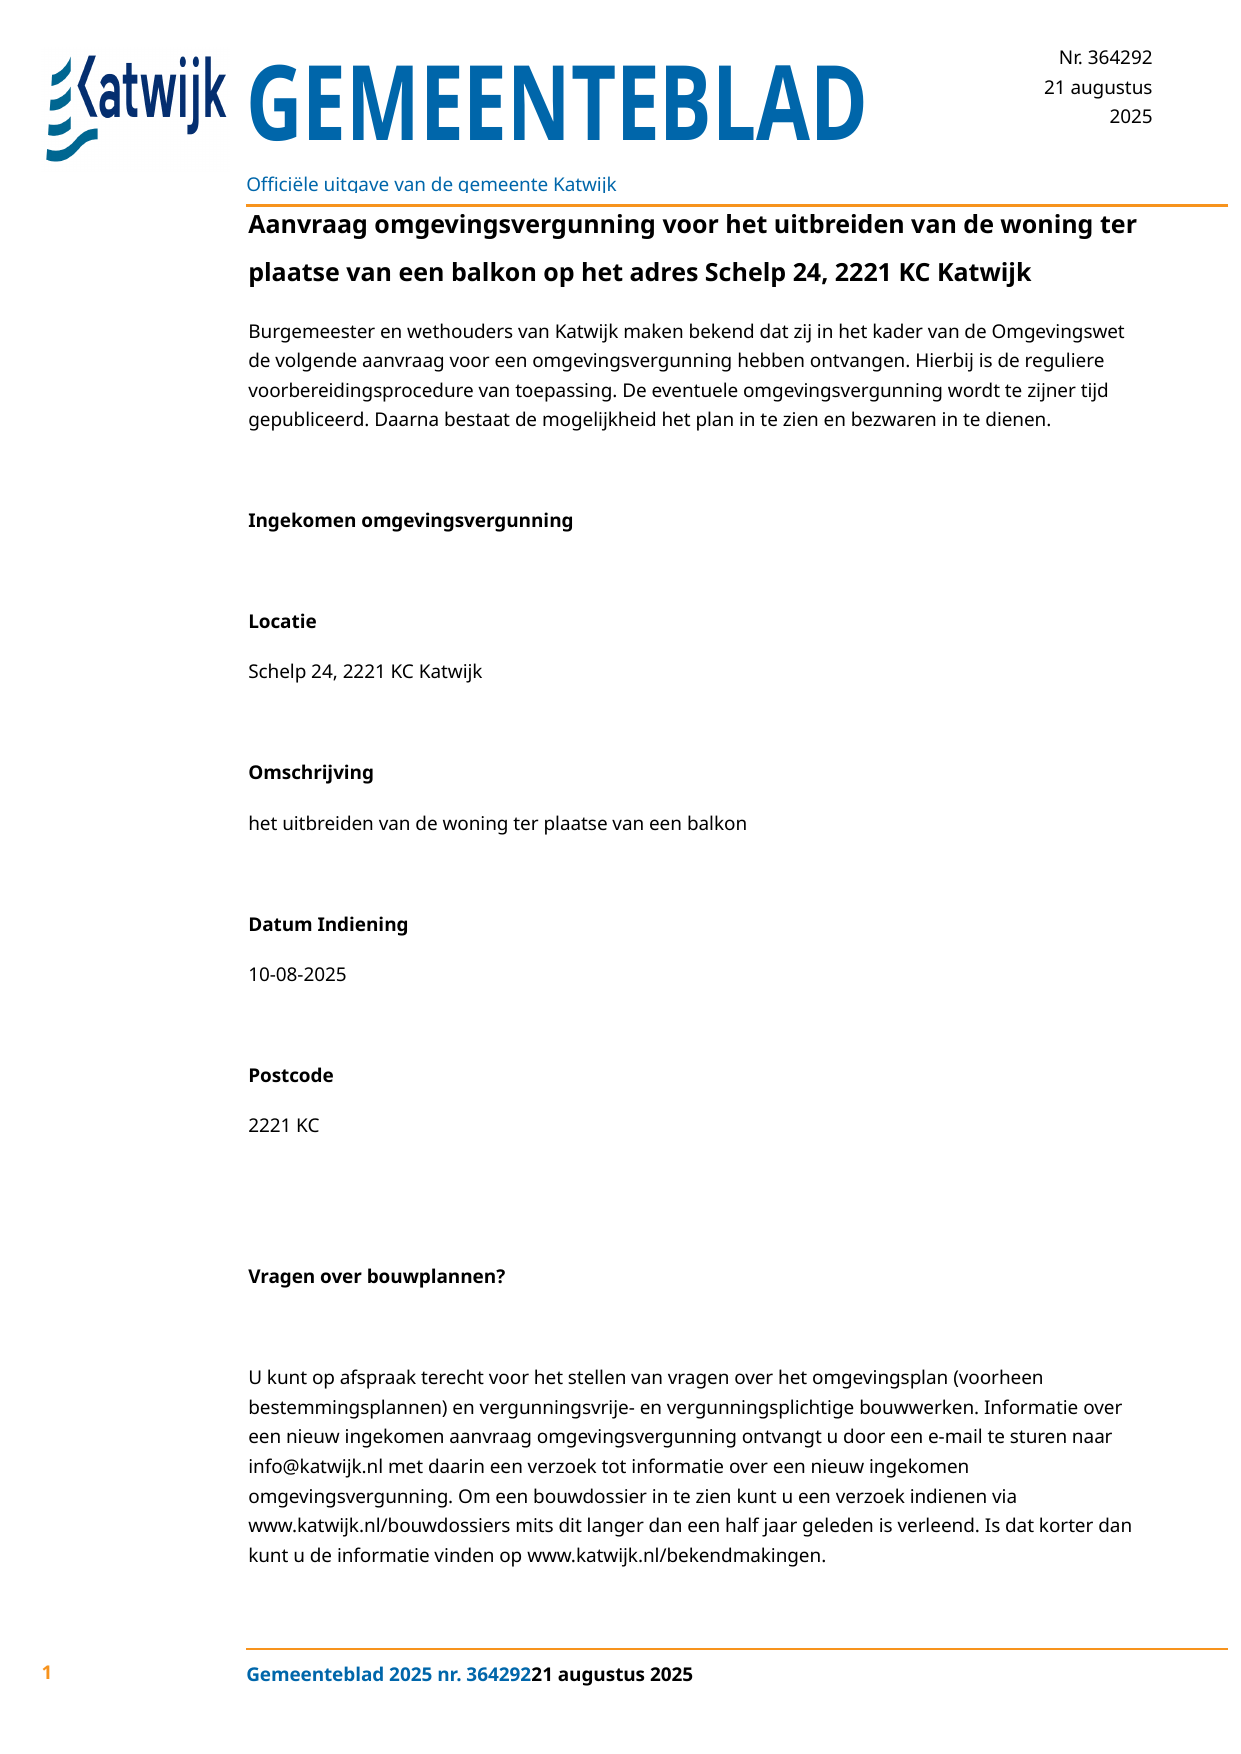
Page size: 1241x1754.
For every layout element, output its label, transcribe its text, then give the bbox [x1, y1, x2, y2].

text het uitbreiden van de woning ter plaatse van een balkon [248, 810, 1152, 836]
text Ingekomen omgevingsvergunning [248, 507, 1152, 533]
text 2221 KC [248, 1112, 1152, 1138]
text Locatie [248, 608, 1152, 634]
text Omschrijving [248, 759, 1152, 785]
picture [41, 47, 231, 172]
text Aanvraag omgevingsvergunning voor het uitbreiden van de woning ter plaatse van een balkon op het adres Schelp 24, 2221 KC Katwijk [248, 207, 1152, 288]
text U kunt op afspraak terecht voor het stellen van vragen over het omgevingsplan (voorheen bestemmingsplannen) en vergunningsvrije- en vergunningsplichtige bouwwerken. Informatie over een nieuw ingekomen aanvraag omgevingsvergunning ontvangt u door een e-mail te sturen naar info@katwijk.nl met daarin een verzoek tot informatie over een nieuw ingekomen omgevingsvergunning. Om een bouwdossier in te zien kunt u een verzoek indienen via www.katwijk.nl/bouwdossiers mits dit langer dan een half jaar geleden is verleend. Is dat korter dan kunt u de informatie vinden op www.katwijk.nl/bekendmakingen. [248, 1364, 1152, 1568]
text Datum Indiening [248, 911, 1152, 937]
text Burgemeester en wethouders van Katwijk maken bekend dat zij in het kader van de Omgevingswet de volgende aanvraag voor een omgevingsvergunning hebben ontvangen. Hierbij is de reguliere voorbereidingsprocedure van toepassing. De eventuele omgevingsvergunning wordt te zijner tijd gepubliceerd. Daarna bestaat de mogelijkheid het plan in te zien en bezwaren in te dienen. [248, 318, 1152, 432]
text Postcode [248, 1062, 1152, 1088]
text 10-08-2025 [248, 961, 1152, 987]
text Vragen over bouwplannen? [248, 1264, 1152, 1289]
text Schelp 24, 2221 KC Katwijk [248, 659, 1152, 684]
